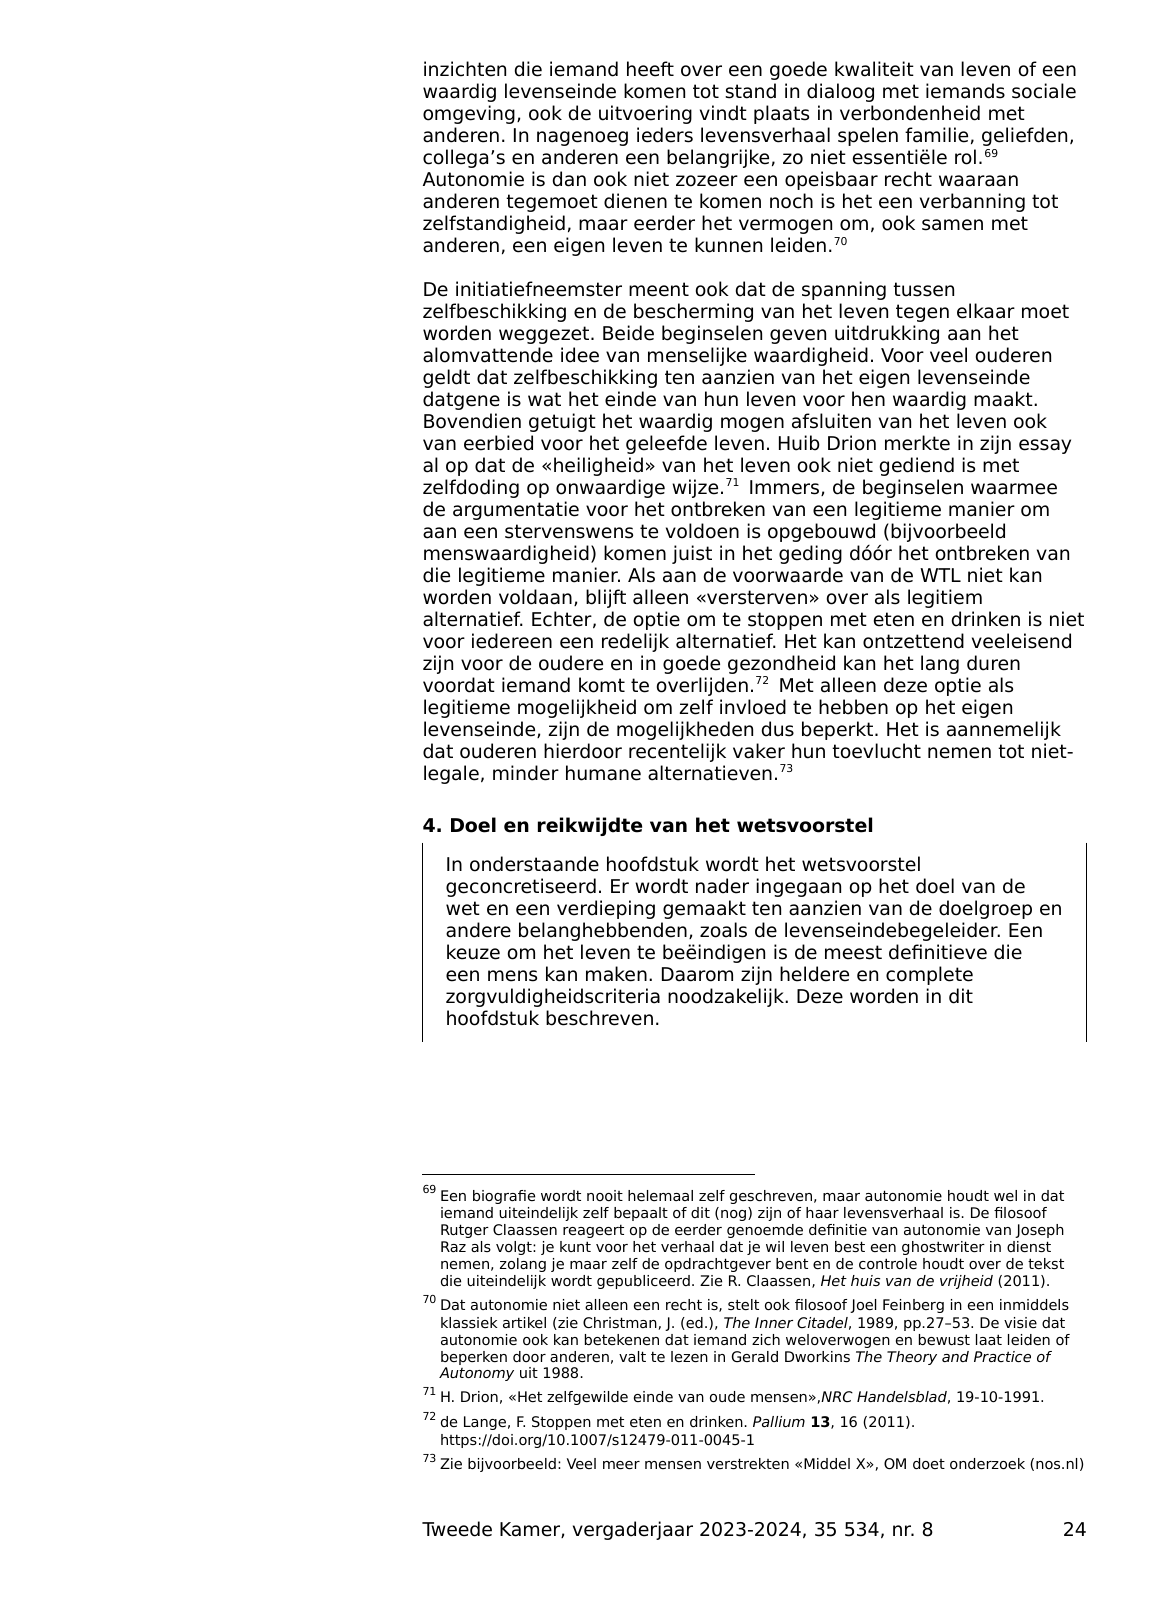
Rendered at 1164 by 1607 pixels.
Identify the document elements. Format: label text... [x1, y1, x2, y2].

text Dat autonomie niet alleen een recht is, stelt ook filosoof Joel Feinberg in een inmiddels klassiek artikel (zie Christman, J. (ed.), The Inner Citadel, 1989, pp.27–53. De visie dat autonomie ook kan betekenen dat iemand zich weloverwogen en bewust laat leiden of beperken door anderen, valt te lezen in Gerald Dworkins The Theory and Practice of Autonomy uit 1988. [422, 1293, 1087, 1382]
text Een biografie wordt nooit helemaal zelf geschreven, maar autonomie houdt wel in dat iemand uiteindelijk zelf bepaalt of dit (nog) zijn of haar levensverhaal is. De filosoof Rutger Claassen reageert op de eerder genoemde definitie van autonomie van Joseph Raz als volgt: je kunt voor het verhaal dat je wil leven best een ghostwriter in dienst nemen, zolang je maar zelf de opdrachtgever bent en de controle houdt over de tekst die uiteindelijk wordt gepubliceerd. Zie R. Claassen, Het huis van de vrijheid (2011). [422, 1183, 1087, 1290]
text de Lange, F. Stoppen met eten en drinken. Pallium 13, 16 (2011). https://doi.org/10.1007/s12479-011-0045-1 [422, 1410, 1087, 1449]
text Zie bijvoorbeeld: Veel meer mensen verstrekten «Middel X», OM doet onderzoek (nos.nl) [422, 1452, 1087, 1474]
text De initiatiefneemster meent ook dat de spanning tussen zelfbeschikking en de bescherming van het leven tegen elkaar moet worden weggezet. Beide beginselen geven uitdrukking aan het alomvattende idee van menselijke waardigheid. Voor veel ouderen geldt dat zelfbeschikking ten aanzien van het eigen levenseinde datgene is wat het einde van hun leven voor hen waardig maakt. Bovendien getuigt het waardig mogen afsluiten van het leven ook van eerbied voor het geleefde leven. Huib Drion merkte in zijn essay al op dat de «heiligheid» van het leven ook niet gediend is met zelfdoding op onwaardige wijze. Immers, de beginselen waarmee de argumentatie voor het ontbreken van een legitieme manier om aan een stervenswens te voldoen is opgebouwd (bijvoorbeeld menswaardigheid) komen juist in het geding dóór het ontbreken van die legitieme manier. Als aan de voorwaarde van de WTL niet kan worden voldaan, blijft alleen «versterven» over als legitiem alternatief. Echter, de optie om te stoppen met eten en drinken is niet voor iedereen een redelijk alternatief. Het kan ontzettend veeleisend zijn voor de oudere en in goede gezondheid kan het lang duren voordat iemand komt te overlijden. Met alleen deze optie als legitieme mogelijkheid om zelf invloed te hebben op het eigen levenseinde, zijn de mogelijkheden dus beperkt. Het is aannemelijk dat ouderen hierdoor recentelijk vaker hun toevlucht nemen tot niet-legale, minder humane alternatieven. [422, 279, 1087, 784]
text inzichten die iemand heeft over een goede kwaliteit van leven of een waardig levenseinde komen tot stand in dialoog met iemands sociale omgeving, ook de uitvoering vindt plaats in verbondenheid met anderen. In nagenoeg ieders levensverhaal spelen familie, geliefden, collega’s en anderen een belangrijke, zo niet essentiële rol. Autonomie is dan ook niet zozeer een opeisbaar recht waaraan anderen tegemoet dienen te komen noch is het een verbanning tot zelfstandigheid, maar eerder het vermogen om, ook samen met anderen, een eigen leven te kunnen leiden. [422, 59, 1087, 257]
text H. Drion, «Het zelfgewilde einde van oude mensen»,NRC Handelsblad, 19-10-1991. [422, 1385, 1087, 1407]
subtitle 4. Doel en reikwijdte van het wetsvoorstel [422, 814, 1087, 837]
table_header In onderstaande hoofdstuk wordt het wetsvoorstel geconcretiseerd. Er wordt nader ingegaan op het doel van de wet en een verdieping gemaakt ten aanzien van de doelgroep en andere belanghebbenden, zoals de levenseindebegeleider. Een keuze om het leven te beëindigen is de meest definitieve die een mens kan maken. Daarom zijn heldere en complete zorgvuldigheidscriteria noodzakelijk. Deze worden in dit hoofdstuk beschreven. [423, 843, 1086, 1042]
